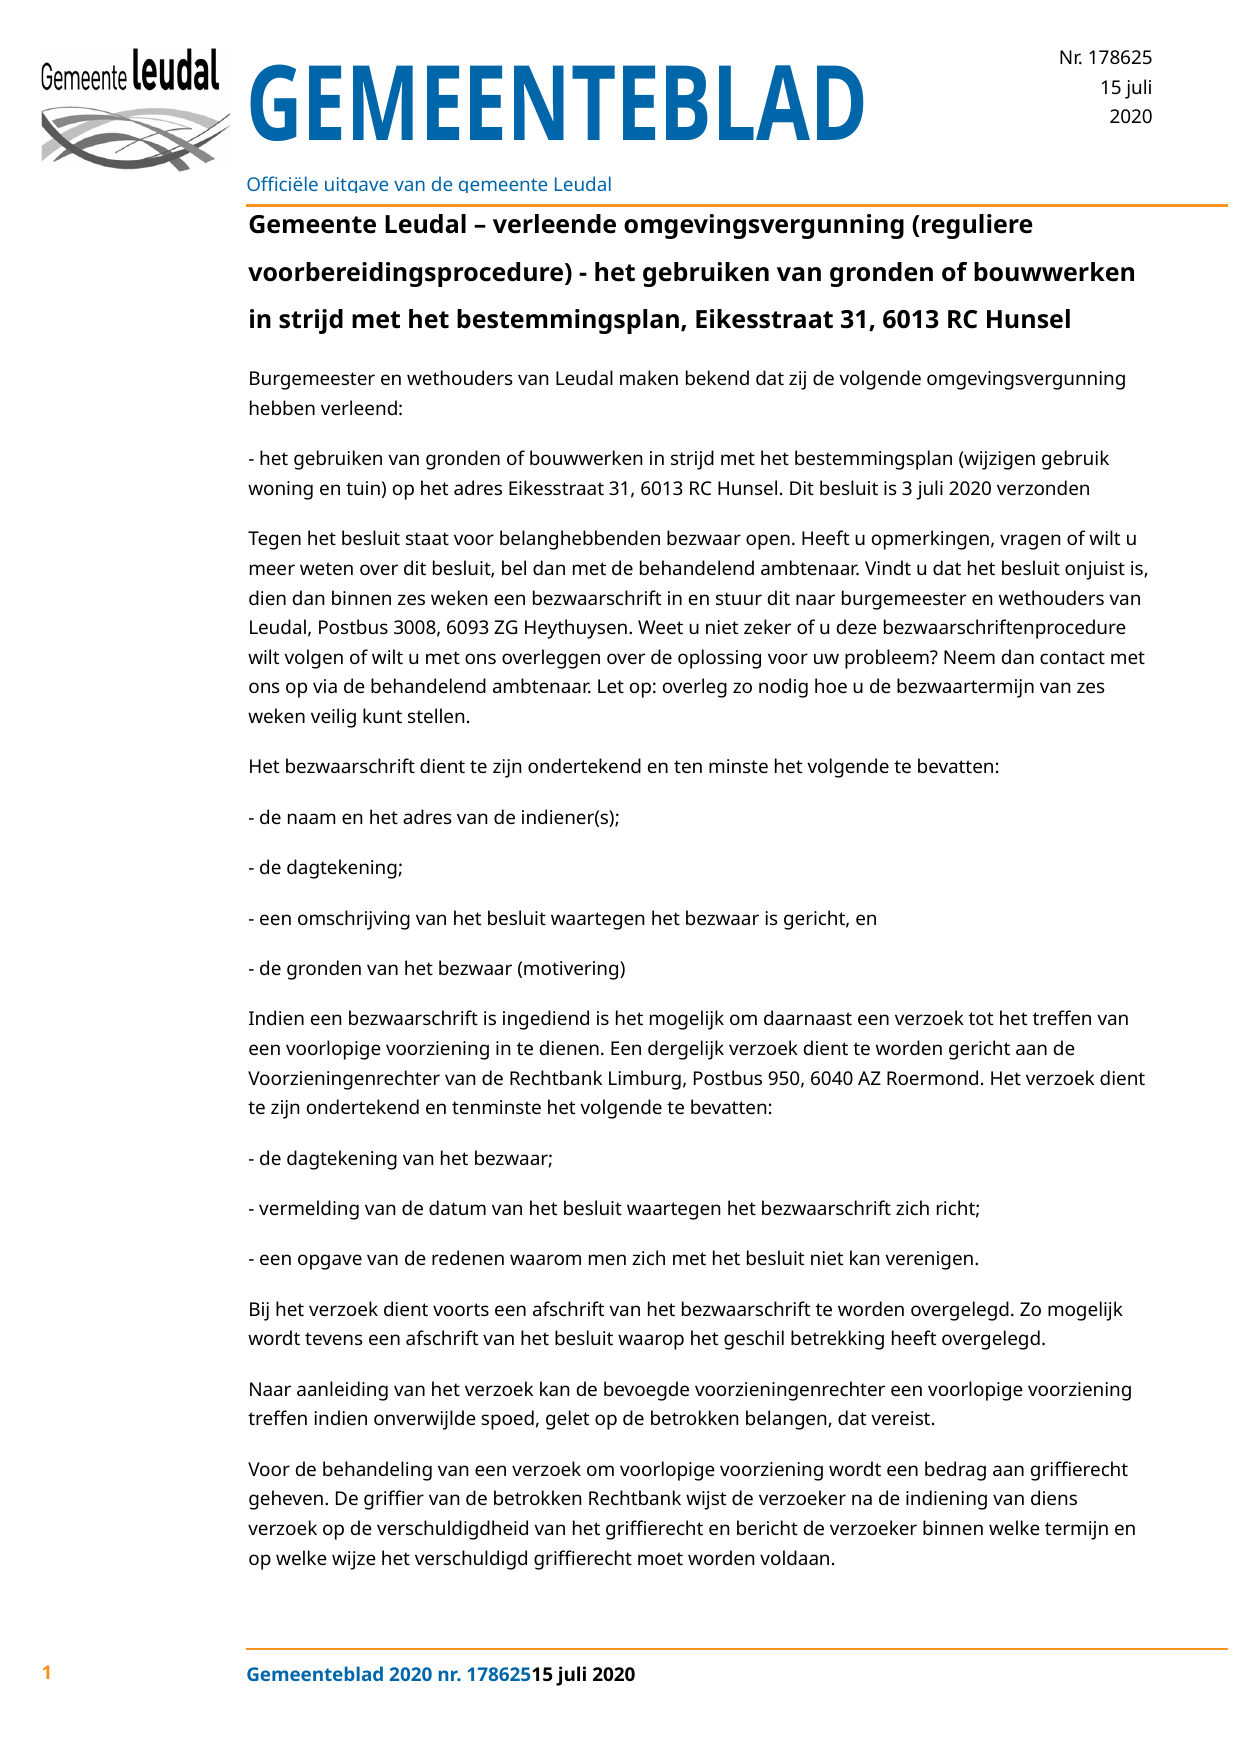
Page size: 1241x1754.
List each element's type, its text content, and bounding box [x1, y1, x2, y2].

text Voor de behandeling van een verzoek om voorlopige voorziening wordt een bedrag aan griffierecht geheven. De griffier van de betrokken Rechtbank wijst de verzoeker na de indiening van diens verzoek op de verschuldigdheid van het griffierecht en bericht de verzoeker binnen welke termijn en op welke wijze het verschuldigd griffierecht moet worden voldaan. [248, 1456, 1152, 1570]
text - de naam en het adres van de indiener(s); [248, 804, 1152, 829]
text Bij het verzoek dient voorts een afschrift van het bezwaarschrift te worden overgelegd. Zo mogelijk wordt tevens een afschrift van het besluit waarop het geschil betrekking heeft overgelegd. [248, 1296, 1152, 1351]
text - de dagtekening van het bezwaar; [248, 1145, 1152, 1170]
text Indien een bezwaarschrift is ingediend is het mogelijk om daarnaast een verzoek tot het treffen van een voorlopige voorziening in te dienen. Een dergelijk verzoek dient te worden gericht aan de Voorzieningenrechter van de Rechtbank Limburg, Postbus 950, 6040 AZ Roermond. Het verzoek dient te zijn ondertekend en tenminste het volgende te bevatten: [248, 1006, 1152, 1120]
text - de gronden van het bezwaar (motivering) [248, 955, 1152, 981]
text - een opgave van de redenen waarom men zich met het besluit niet kan verenigen. [248, 1246, 1152, 1271]
text - het gebruiken van gronden of bouwwerken in strijd met het bestemmingsplan (wijzigen gebruik woning en tuin) op het adres Eikesstraat 31, 6013 RC Hunsel. Dit besluit is 3 juli 2020 verzonden [248, 446, 1152, 501]
text - de dagtekening; [248, 854, 1152, 880]
text Tegen het besluit staat voor belanghebbenden bezwaar open. Heeft u opmerkingen, vragen of wilt u meer weten over dit besluit, bel dan met de behandelend ambtenaar. Vindt u dat het besluit onjuist is, dien dan binnen zes weken een bezwaarschrift in en stuur dit naar burgemeester en wethouders van Leudal, Postbus 3008, 6093 ZG Heythuysen. Weet u niet zeker of u deze bezwaarschriftenprocedure wilt volgen of wilt u met ons overleggen over de oplossing voor uw probleem? Neem dan contact met ons op via de behandelend ambtenaar. Let op: overleg zo nodig hoe u de bezwaartermijn van zes weken veilig kunt stellen. [248, 526, 1152, 729]
text Gemeente Leudal – verleende omgevingsvergunning (reguliere voorbereidingsprocedure) - het gebruiken van gronden of bouwwerken in strijd met het bestemmingsplan, Eikesstraat 31, 6013 RC Hunsel [248, 207, 1152, 336]
text - een omschrijving van het besluit waartegen het bezwaar is gericht, en [248, 905, 1152, 930]
text Het bezwaarschrift dient te zijn ondertekend en ten minste het volgende te bevatten: [248, 753, 1152, 779]
text Naar aanleiding van het verzoek kan de bevoegde voorzieningenrechter een voorlopige voorziening treffen indien onverwijlde spoed, gelet op de betrokken belangen, dat vereist. [248, 1376, 1152, 1431]
text Burgemeester en wethouders van Leudal maken bekend dat zij de volgende omgevingsvergunning hebben verleend: [248, 366, 1152, 421]
picture [41, 47, 231, 172]
text - vermelding van de datum van het besluit waartegen het bezwaarschrift zich richt; [248, 1195, 1152, 1221]
